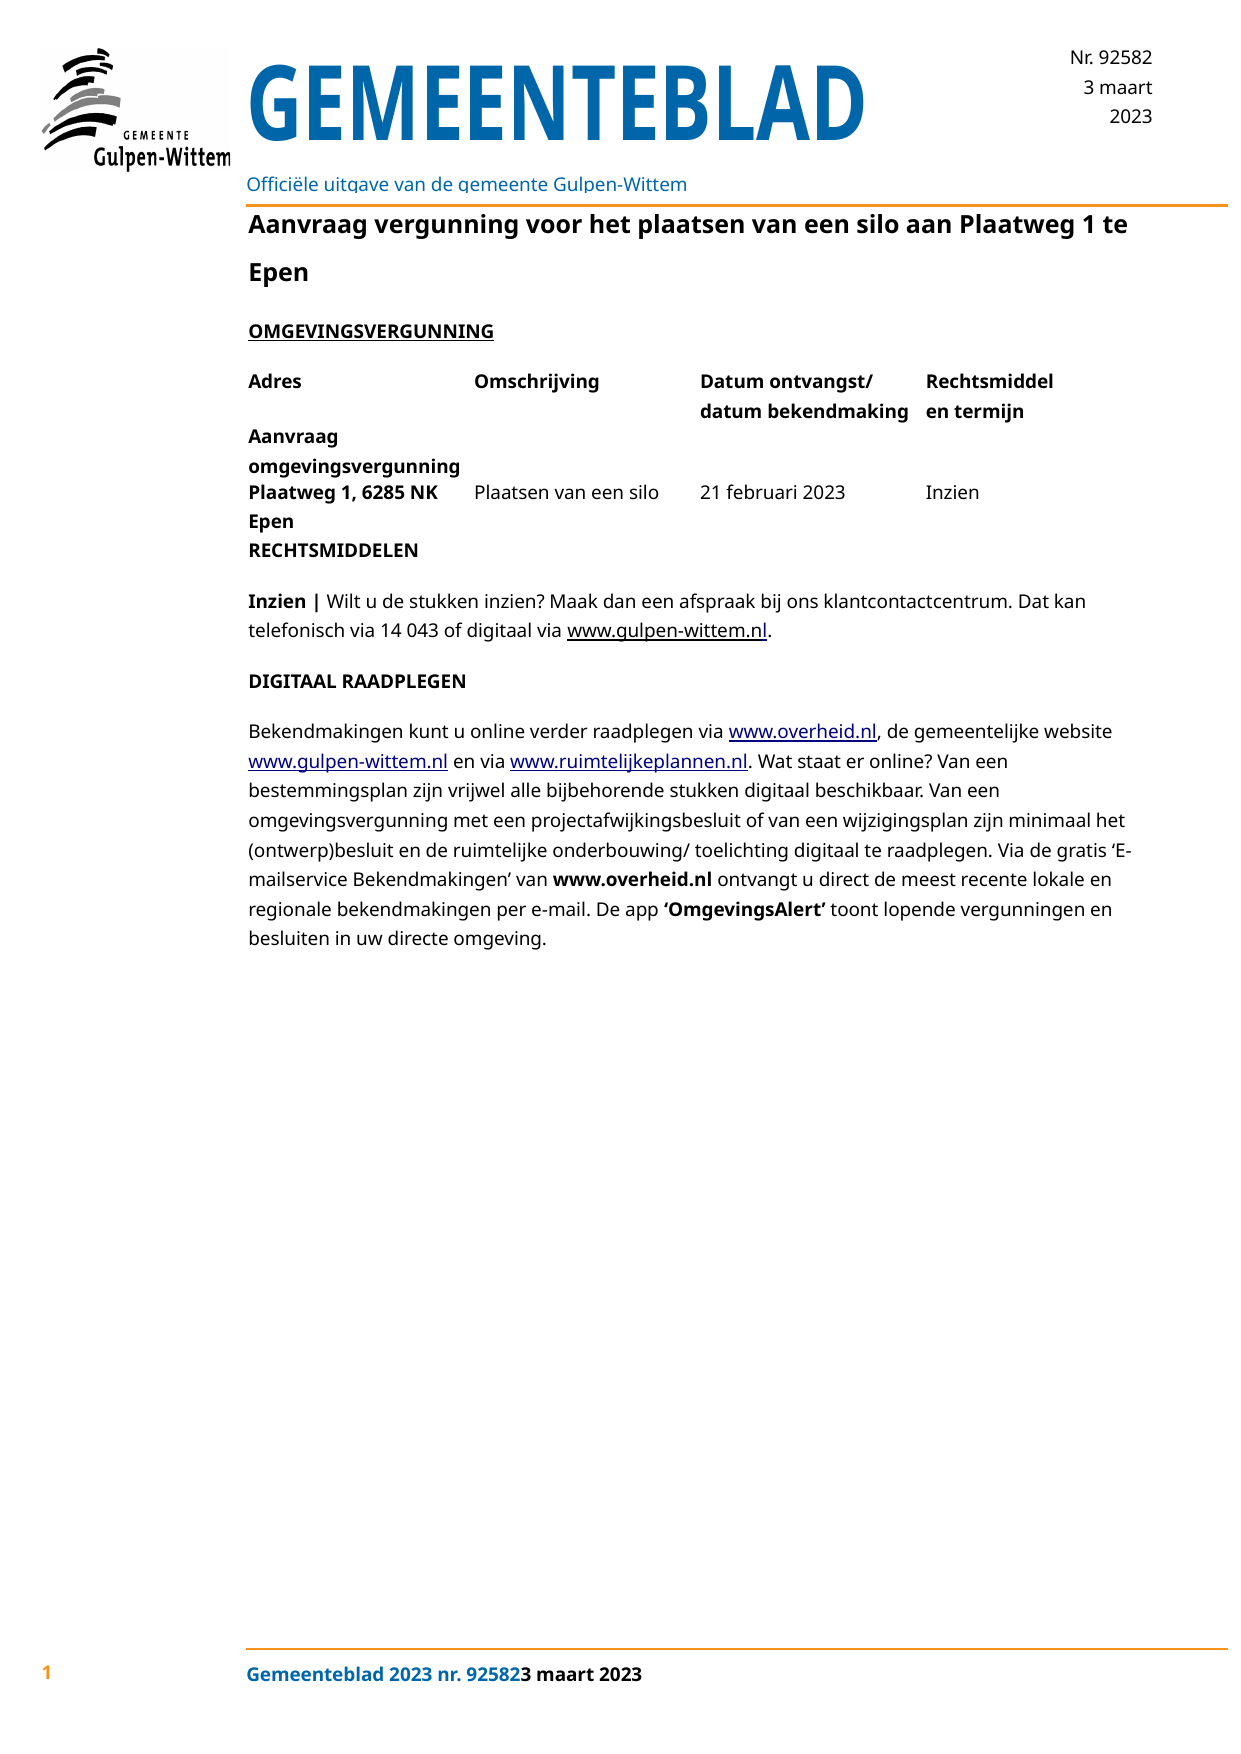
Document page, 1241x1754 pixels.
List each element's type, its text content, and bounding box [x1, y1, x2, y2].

table_cell Plaatweg 1, 6285 NK Epen [248, 479, 474, 534]
table_cell Aanvraag omgevingsvergunning [248, 424, 474, 479]
table_header Datum ontvangst/ datum bekendmaking [700, 369, 926, 424]
text OMGEVINGSVERGUNNING [248, 318, 1152, 344]
table_header Rechtsmiddel en termijn [926, 369, 1152, 424]
text Bekendmakingen kunt u online verder raadplegen via www.overheid.nl, de gemeentelijke website www.gulpen-wittem.nl en via www.ruimtelijkeplannen.nl. Wat staat er online? Van een bestemmingsplan zijn vrijwel alle bijbehorende stukken digitaal beschikbaar. Van een omgevingsvergunning met een projectafwijkingsbesluit of van een wijzigingsplan zijn minimaal het (ontwerp)besluit en de ruimtelijke onderbouwing/ toelichting digitaal te raadplegen. Via de gratis ‘E-mailservice Bekendmakingen’ van www.overheid.nl ontvangt u direct de meest recente lokale en regionale bekendmakingen per e-mail. De app ‘OmgevingsAlert’ toont lopende vergunningen en besluiten in uw directe omgeving. [248, 718, 1152, 951]
text Inzien | Wilt u de stukken inzien? Maak dan een afspraak bij ons klantcontactcentrum. Dat kan telefonisch via 14 043 of digitaal via www.gulpen-wittem.nl. [248, 588, 1152, 643]
table_header Omschrijving [474, 369, 700, 424]
table_cell 21 februari 2023 [700, 479, 926, 534]
table_cell [926, 424, 1152, 479]
table_cell [474, 424, 700, 479]
table_cell Inzien [926, 479, 1152, 534]
table_cell Plaatsen van een silo [474, 479, 700, 534]
text Aanvraag vergunning voor het plaatsen van een silo aan Plaatweg 1 te Epen [248, 207, 1152, 288]
text RECHTSMIDDELEN [248, 538, 1152, 563]
table_cell [700, 424, 926, 479]
picture [41, 47, 231, 172]
table_header Adres [248, 369, 474, 424]
text DIGITAAL RAADPLEGEN [248, 668, 1152, 694]
